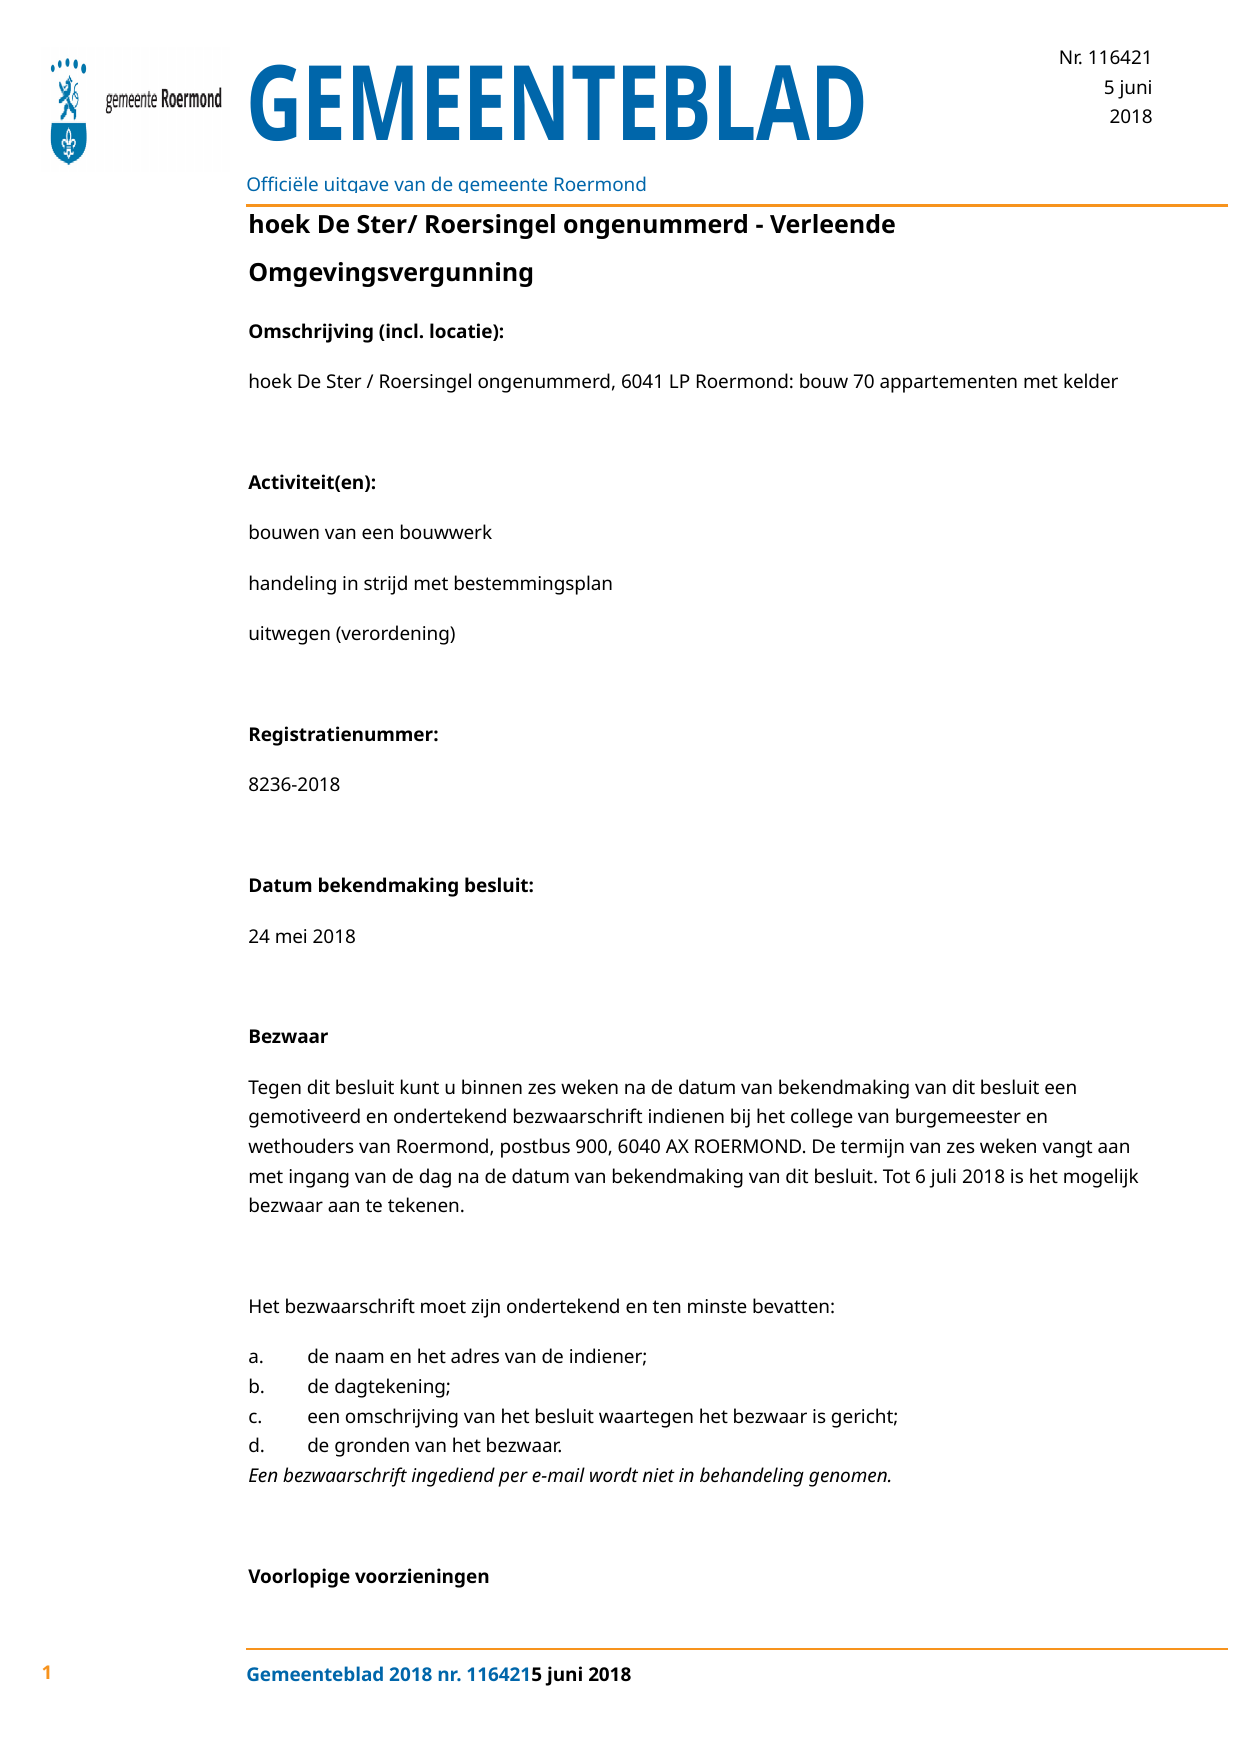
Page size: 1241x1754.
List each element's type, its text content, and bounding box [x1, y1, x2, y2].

list een omschrijving van het besluit waartegen het bezwaar is gericht; [248, 1403, 1152, 1429]
list de naam en het adres van de indiener; [248, 1344, 1152, 1369]
text uitwegen (verordening) [248, 620, 1152, 646]
list de dagtekening; [248, 1373, 1152, 1399]
picture [41, 47, 231, 172]
text Tegen dit besluit kunt u binnen zes weken na de datum van bekendmaking van dit besluit een gemotiveerd en ondertekend bezwaarschrift indienen bij het college van burgemeester en wethouders van Roermond, postbus 900, 6040 AX ROERMOND. De termijn van zes weken vangt aan met ingang van de dag na de datum van bekendmaking van dit besluit. Tot 6 juli 2018 is het mogelijk bezwaar aan te tekenen. [248, 1074, 1152, 1218]
text Bezwaar [248, 1024, 1152, 1049]
text 24 mei 2018 [248, 923, 1152, 949]
text Een bezwaarschrift ingediend per e-mail wordt niet in behandeling genomen. [248, 1462, 1152, 1488]
text Omschrijving (incl. locatie): [248, 318, 1152, 344]
text hoek De Ster/ Roersingel ongenummerd - Verleende Omgevingsvergunning [248, 207, 1152, 288]
text Voorlopige voorzieningen [248, 1563, 1152, 1589]
text Activiteit(en): [248, 469, 1152, 495]
text bouwen van een bouwwerk [248, 519, 1152, 545]
text Registratienummer: [248, 721, 1152, 747]
list de gronden van het bezwaar. [248, 1432, 1152, 1458]
text handeling in strijd met bestemmingsplan [248, 570, 1152, 596]
text Het bezwaarschrift moet zijn ondertekend en ten minste bevatten: [248, 1293, 1152, 1319]
text Datum bekendmaking besluit: [248, 872, 1152, 898]
text hoek De Ster / Roersingel ongenummerd, 6041 LP Roermond: bouw 70 appartementen met kelder [248, 368, 1152, 394]
text 8236-2018 [248, 772, 1152, 797]
